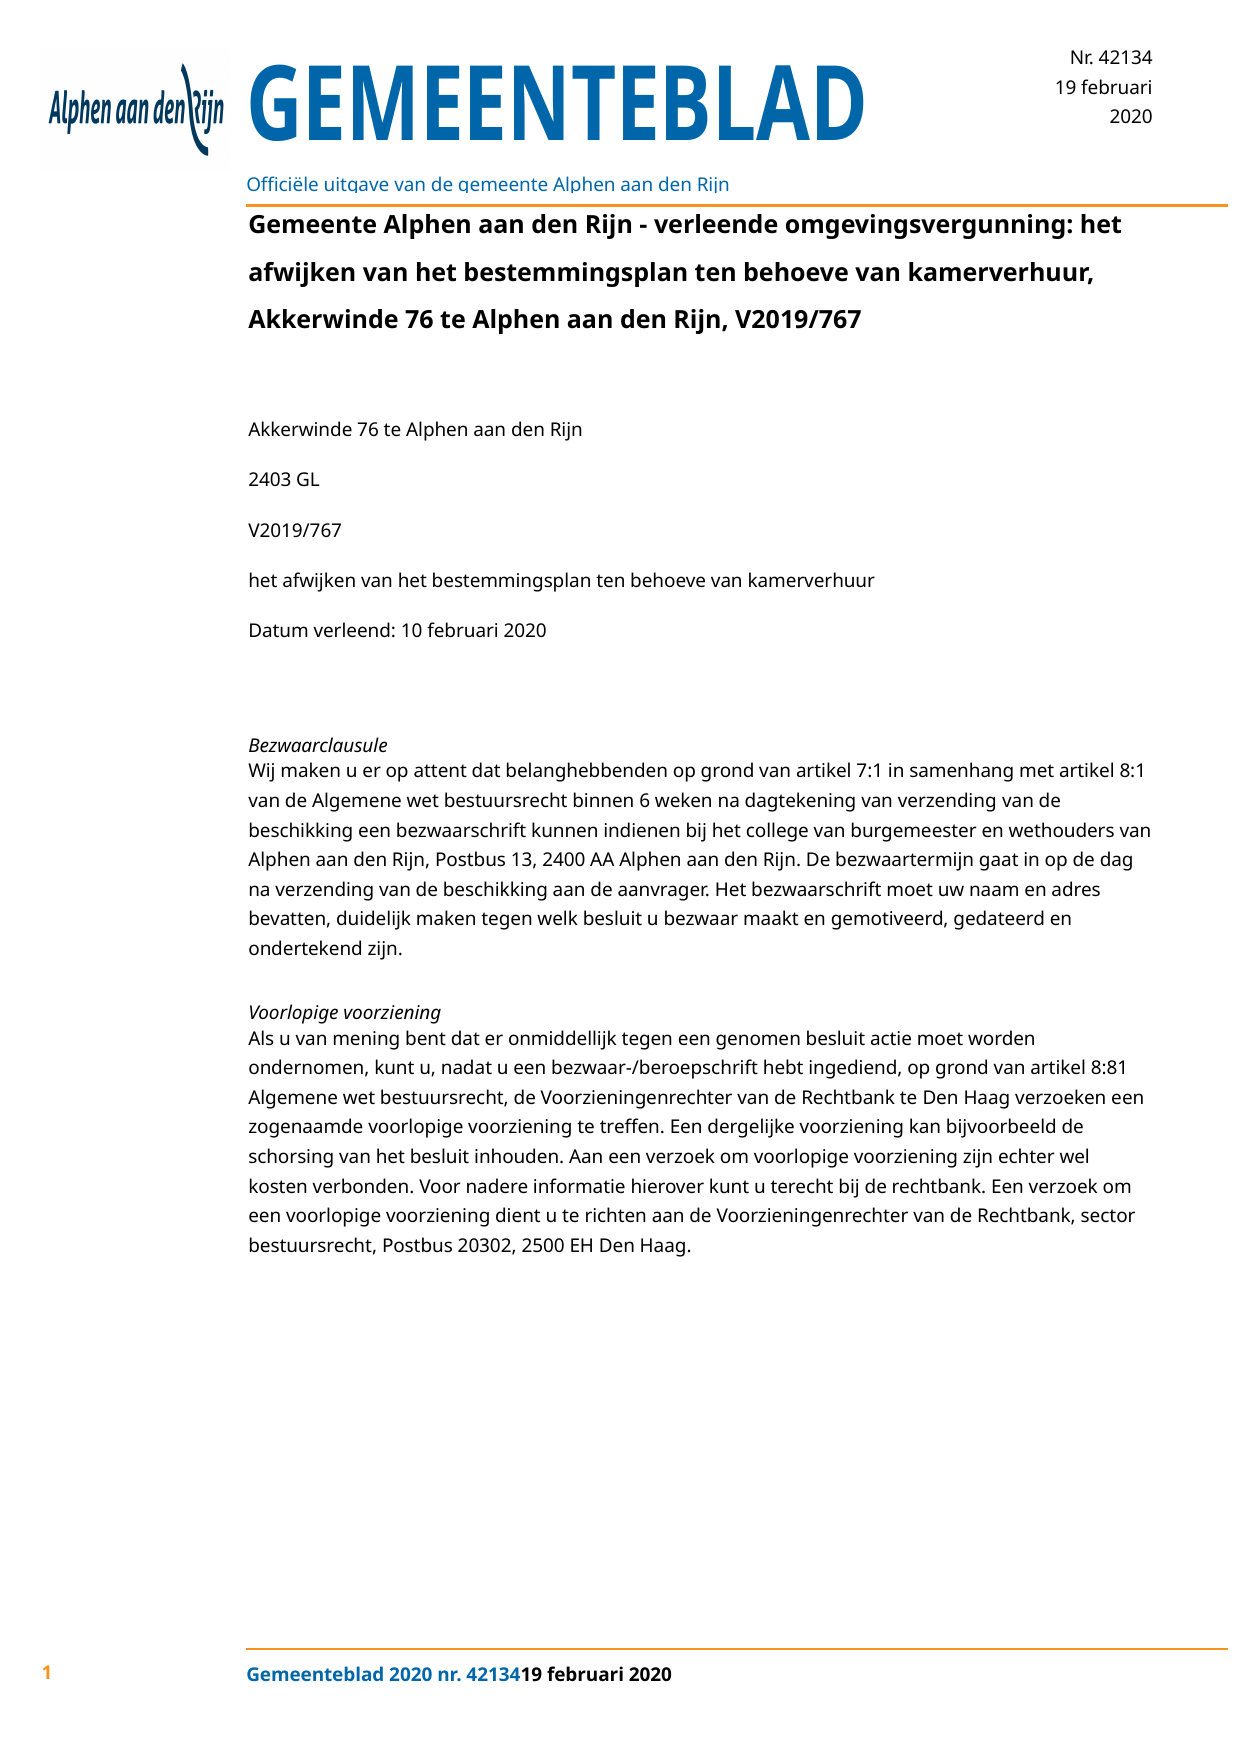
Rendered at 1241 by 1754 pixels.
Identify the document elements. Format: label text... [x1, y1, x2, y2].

text V2019/767 [248, 517, 1152, 542]
text Voorlopige voorziening [248, 999, 1152, 1025]
picture [41, 47, 231, 172]
text Akkerwinde 76 te Alphen aan den Rijn [248, 416, 1152, 442]
text Bezwaarclausule [248, 732, 1152, 758]
text Wij maken u er op attent dat belanghebbenden op grond van artikel 7:1 in samenhang met artikel 8:1 van de Algemene wet bestuursrecht binnen 6 weken na dagtekening van verzending van de beschikking een bezwaarschrift kunnen indienen bij het college van burgemeester en wethouders van Alphen aan den Rijn, Postbus 13, 2400 AA Alphen aan den Rijn. De bezwaartermijn gaat in op de dag na verzending van de beschikking aan de aanvrager. Het bezwaarschrift moet uw naam en adres bevatten, duidelijk maken tegen welk besluit u bezwaar maakt en gemotiveerd, gedateerd en ondertekend zijn. [248, 758, 1152, 961]
text Gemeente Alphen aan den Rijn - verleende omgevingsvergunning: het afwijken van het bestemmingsplan ten behoeve van kamerverhuur, Akkerwinde 76 te Alphen aan den Rijn, V2019/767 [248, 207, 1152, 336]
text Datum verleend: 10 februari 2020 [248, 618, 1152, 643]
text Als u van mening bent dat er onmiddellijk tegen een genomen besluit actie moet worden ondernomen, kunt u, nadat u een bezwaar-/beroepschrift hebt ingediend, op grond van artikel 8:81 Algemene wet bestuursrecht, de Voorzieningenrechter van de Rechtbank te Den Haag verzoeken een zogenaamde voorlopige voorziening te treffen. Een dergelijke voorziening kan bijvoorbeeld de schorsing van het besluit inhouden. Aan een verzoek om voorlopige voorziening zijn echter wel kosten verbonden. Voor nadere informatie hierover kunt u terecht bij de rechtbank. Een verzoek om een voorlopige voorziening dient u te richten aan de Voorzieningenrechter van de Rechtbank, sector bestuursrecht, Postbus 20302, 2500 EH Den Haag. [248, 1025, 1152, 1258]
text 2403 GL [248, 466, 1152, 492]
text het afwijken van het bestemmingsplan ten behoeve van kamerverhuur [248, 567, 1152, 593]
